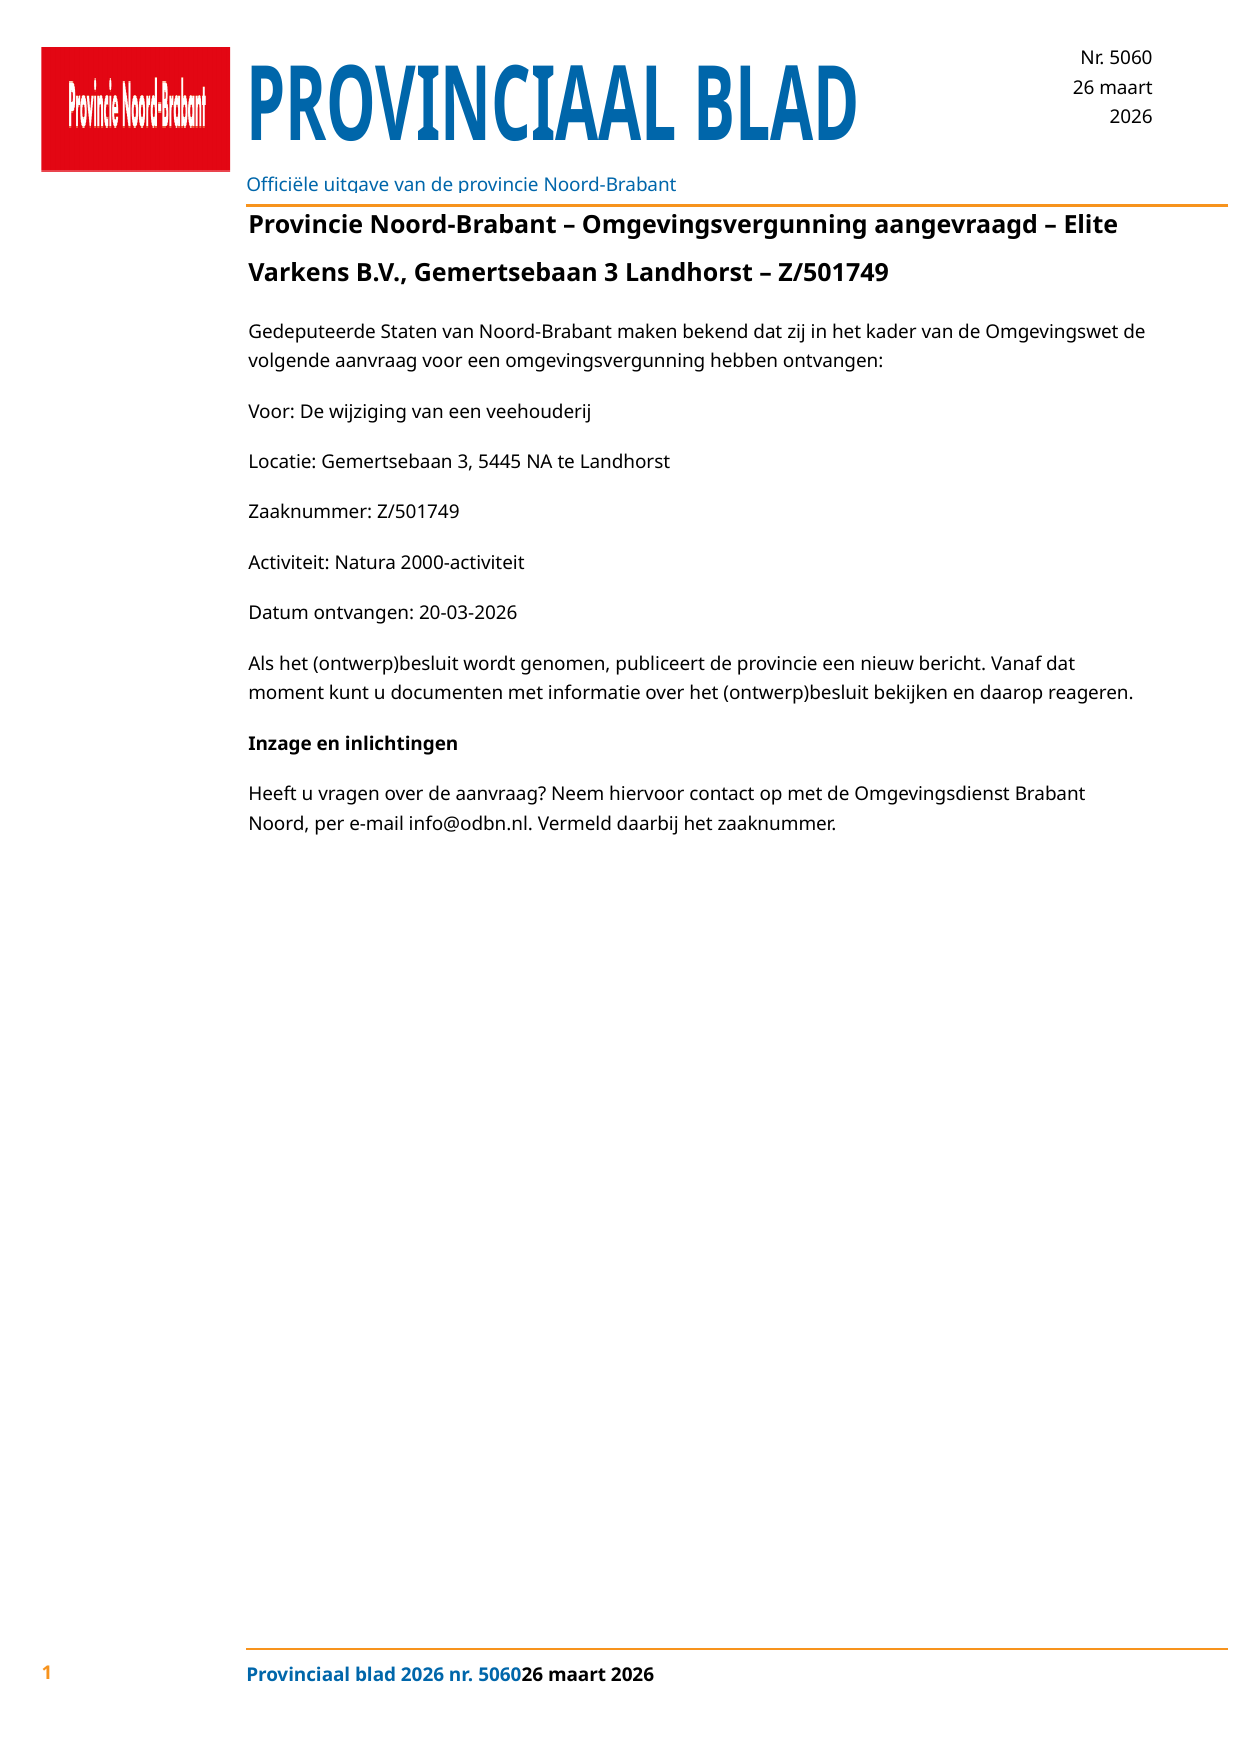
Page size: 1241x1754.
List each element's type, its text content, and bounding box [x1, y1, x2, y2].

text Voor: De wijziging van een veehouderij [248, 398, 1152, 424]
text Als het (ontwerp)besluit wordt genomen, publiceert de provincie een nieuw bericht. Vanaf dat moment kunt u documenten met informatie over het (ontwerp)besluit bekijken en daarop reageren. [248, 650, 1152, 705]
text Locatie: Gemertsebaan 3, 5445 NA te Landhorst [248, 448, 1152, 474]
text Zaaknummer: Z/501749 [248, 499, 1152, 524]
text Provincie Noord-Brabant – Omgevingsvergunning aangevraagd – Elite Varkens B.V., Gemertsebaan 3 Landhorst – Z/501749 [248, 207, 1152, 288]
text Activiteit: Natura 2000-activiteit [248, 549, 1152, 575]
text Gedeputeerde Staten van Noord-Brabant maken bekend dat zij in het kader van de Omgevingswet de volgende aanvraag voor een omgevingsvergunning hebben ontvangen: [248, 318, 1152, 373]
text Heeft u vragen over de aanvraag? Neem hiervoor contact op met de Omgevingsdienst Brabant Noord, per e-mail info@odbn.nl. Vermeld daarbij het zaaknummer. [248, 780, 1152, 836]
picture [41, 47, 231, 172]
text Inzage en inlichtingen [248, 730, 1152, 756]
text Datum ontvangen: 20-03-2026 [248, 599, 1152, 625]
